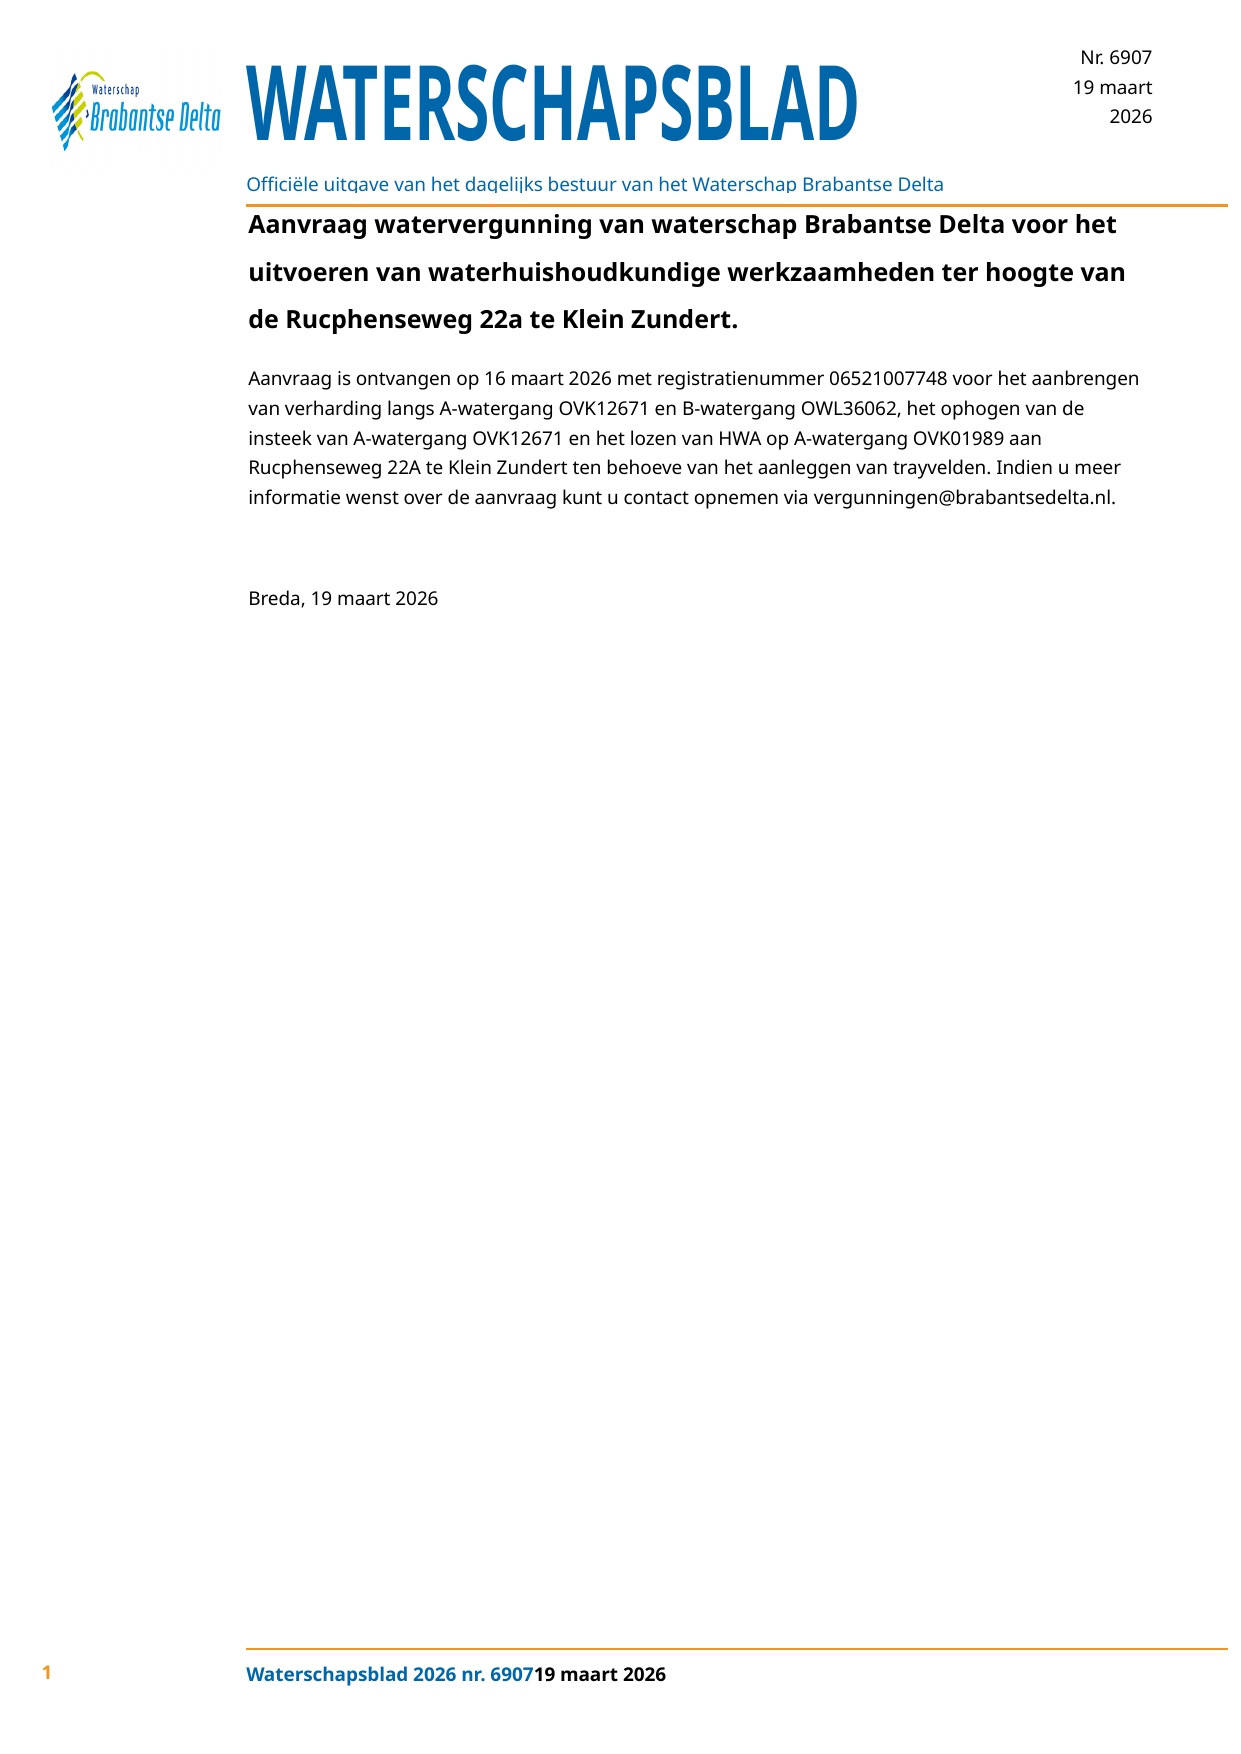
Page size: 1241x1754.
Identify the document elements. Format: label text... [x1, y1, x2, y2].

text Aanvraag is ontvangen op 16 maart 2026 met registratienummer 06521007748 voor het aanbrengen van verharding langs A-watergang OVK12671 en B-watergang OWL36062, het ophogen van de insteek van A-watergang OVK12671 en het lozen van HWA op A-watergang OVK01989 aan Rucphenseweg 22A te Klein Zundert ten behoeve van het aanleggen van trayvelden. Indien u meer informatie wenst over de aanvraag kunt u contact opnemen via vergunningen@brabantsedelta.nl. [248, 366, 1152, 509]
text Aanvraag watervergunning van waterschap Brabantse Delta voor het uitvoeren van waterhuishoudkundige werkzaamheden ter hoogte van de Rucphenseweg 22a te Klein Zundert. [248, 207, 1152, 336]
text Breda, 19 maart 2026 [248, 585, 1152, 610]
picture [41, 47, 231, 172]
